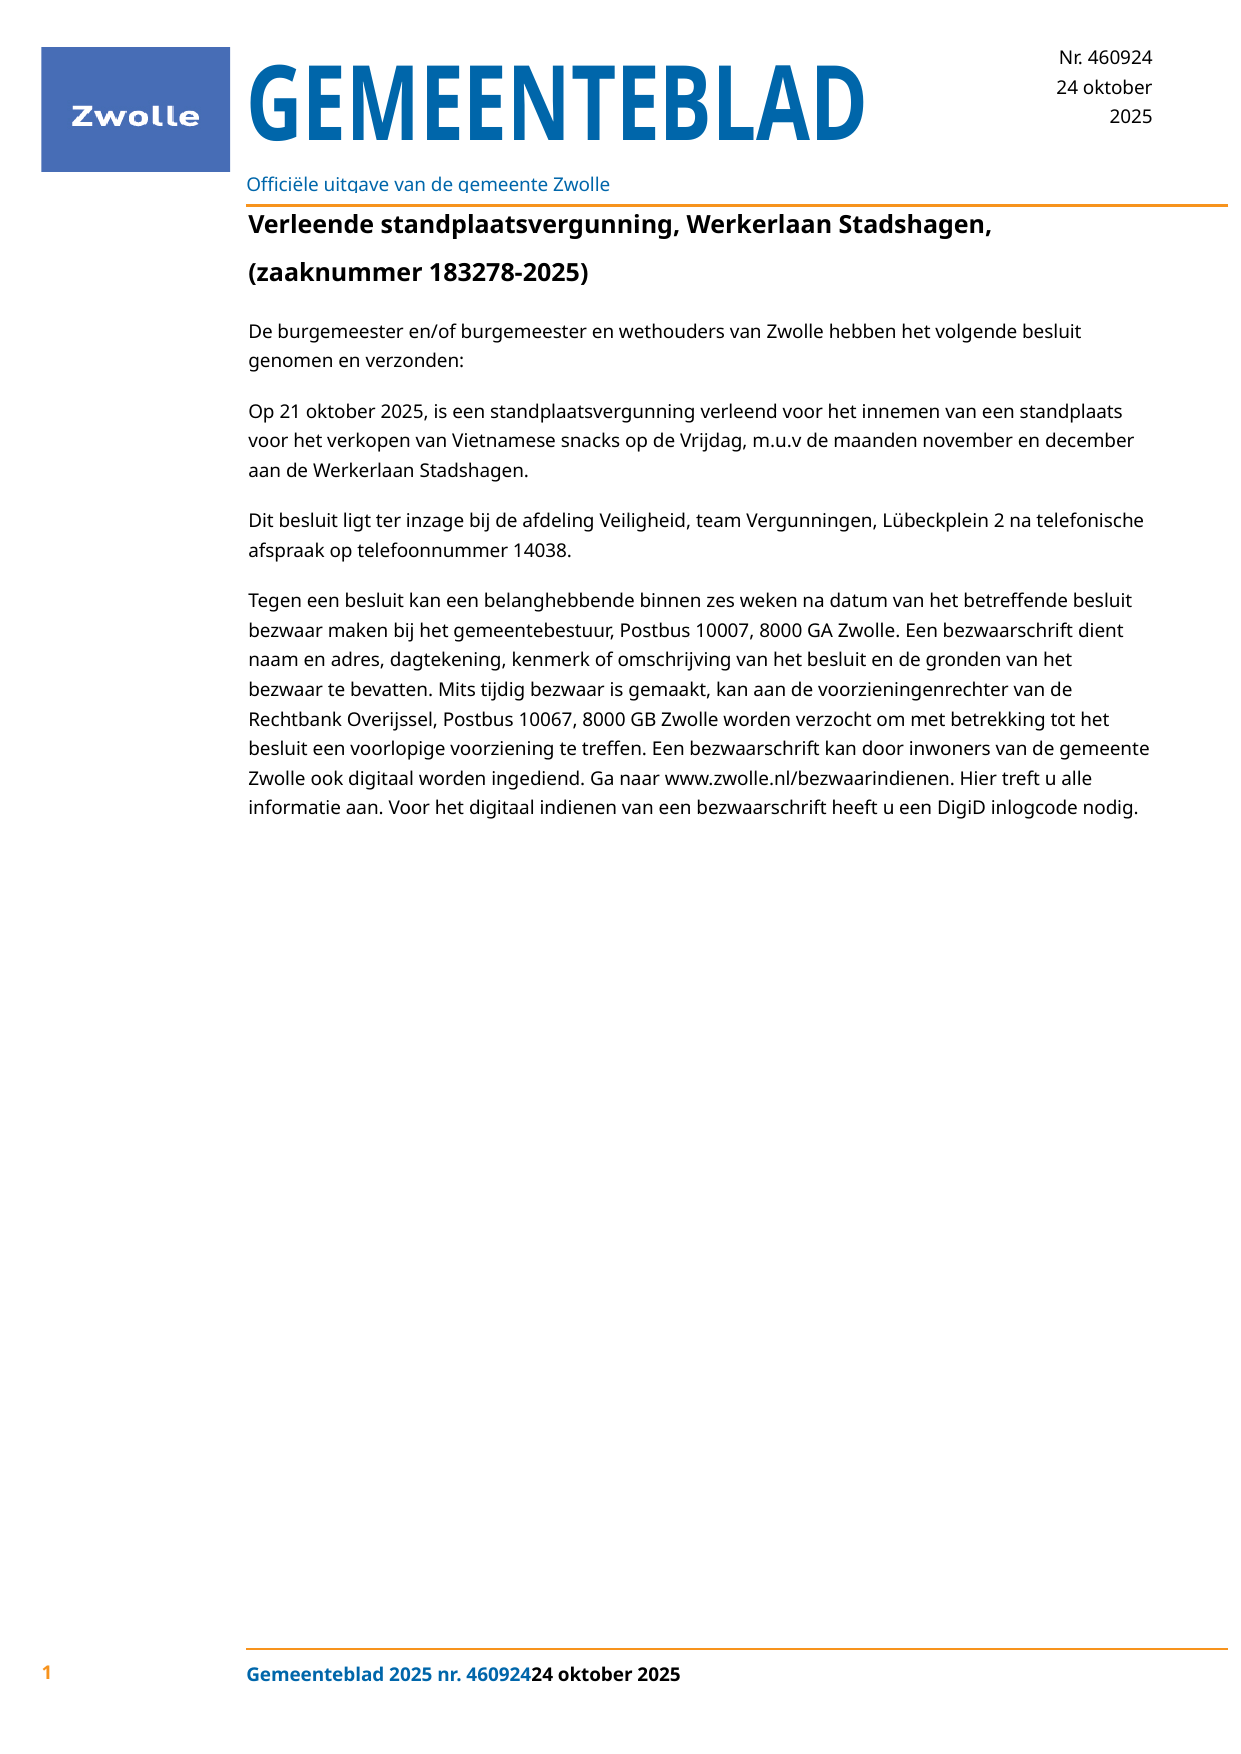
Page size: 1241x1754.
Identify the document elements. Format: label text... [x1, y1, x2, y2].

picture [41, 47, 231, 172]
text Dit besluit ligt ter inzage bij de afdeling Veiligheid, team Vergunningen, Lübeckplein 2 na telefonische afspraak op telefoonnummer 14038. [248, 507, 1152, 563]
text Op 21 oktober 2025, is een standplaatsvergunning verleend voor het innemen van een standplaats voor het verkopen van Vietnamese snacks op de Vrijdag, m.u.v de maanden november en december aan de Werkerlaan Stadshagen. [248, 398, 1152, 483]
text De burgemeester en/of burgemeester en wethouders van Zwolle hebben het volgende besluit genomen en verzonden: [248, 318, 1152, 373]
text Verleende standplaatsvergunning, Werkerlaan Stadshagen, (zaaknummer 183278-2025) [248, 207, 1152, 288]
text Tegen een besluit kan een belanghebbende binnen zes weken na datum van het betreffende besluit bezwaar maken bij het gemeentebestuur, Postbus 10007, 8000 GA Zwolle. Een bezwaarschrift dient naam en adres, dagtekening, kenmerk of omschrijving van het besluit en de gronden van het bezwaar te bevatten. Mits tijdig bezwaar is gemaakt, kan aan de voorzieningenrechter van de Rechtbank Overijssel, Postbus 10067, 8000 GB Zwolle worden verzocht om met betrekking tot het besluit een voorlopige voorziening te treffen. Een bezwaarschrift kan door inwoners van de gemeente Zwolle ook digitaal worden ingediend. Ga naar www.zwolle.nl/bezwaarindienen. Hier treft u alle informatie aan. Voor het digitaal indienen van een bezwaarschrift heeft u een DigiD inlogcode nodig. [248, 587, 1152, 820]
